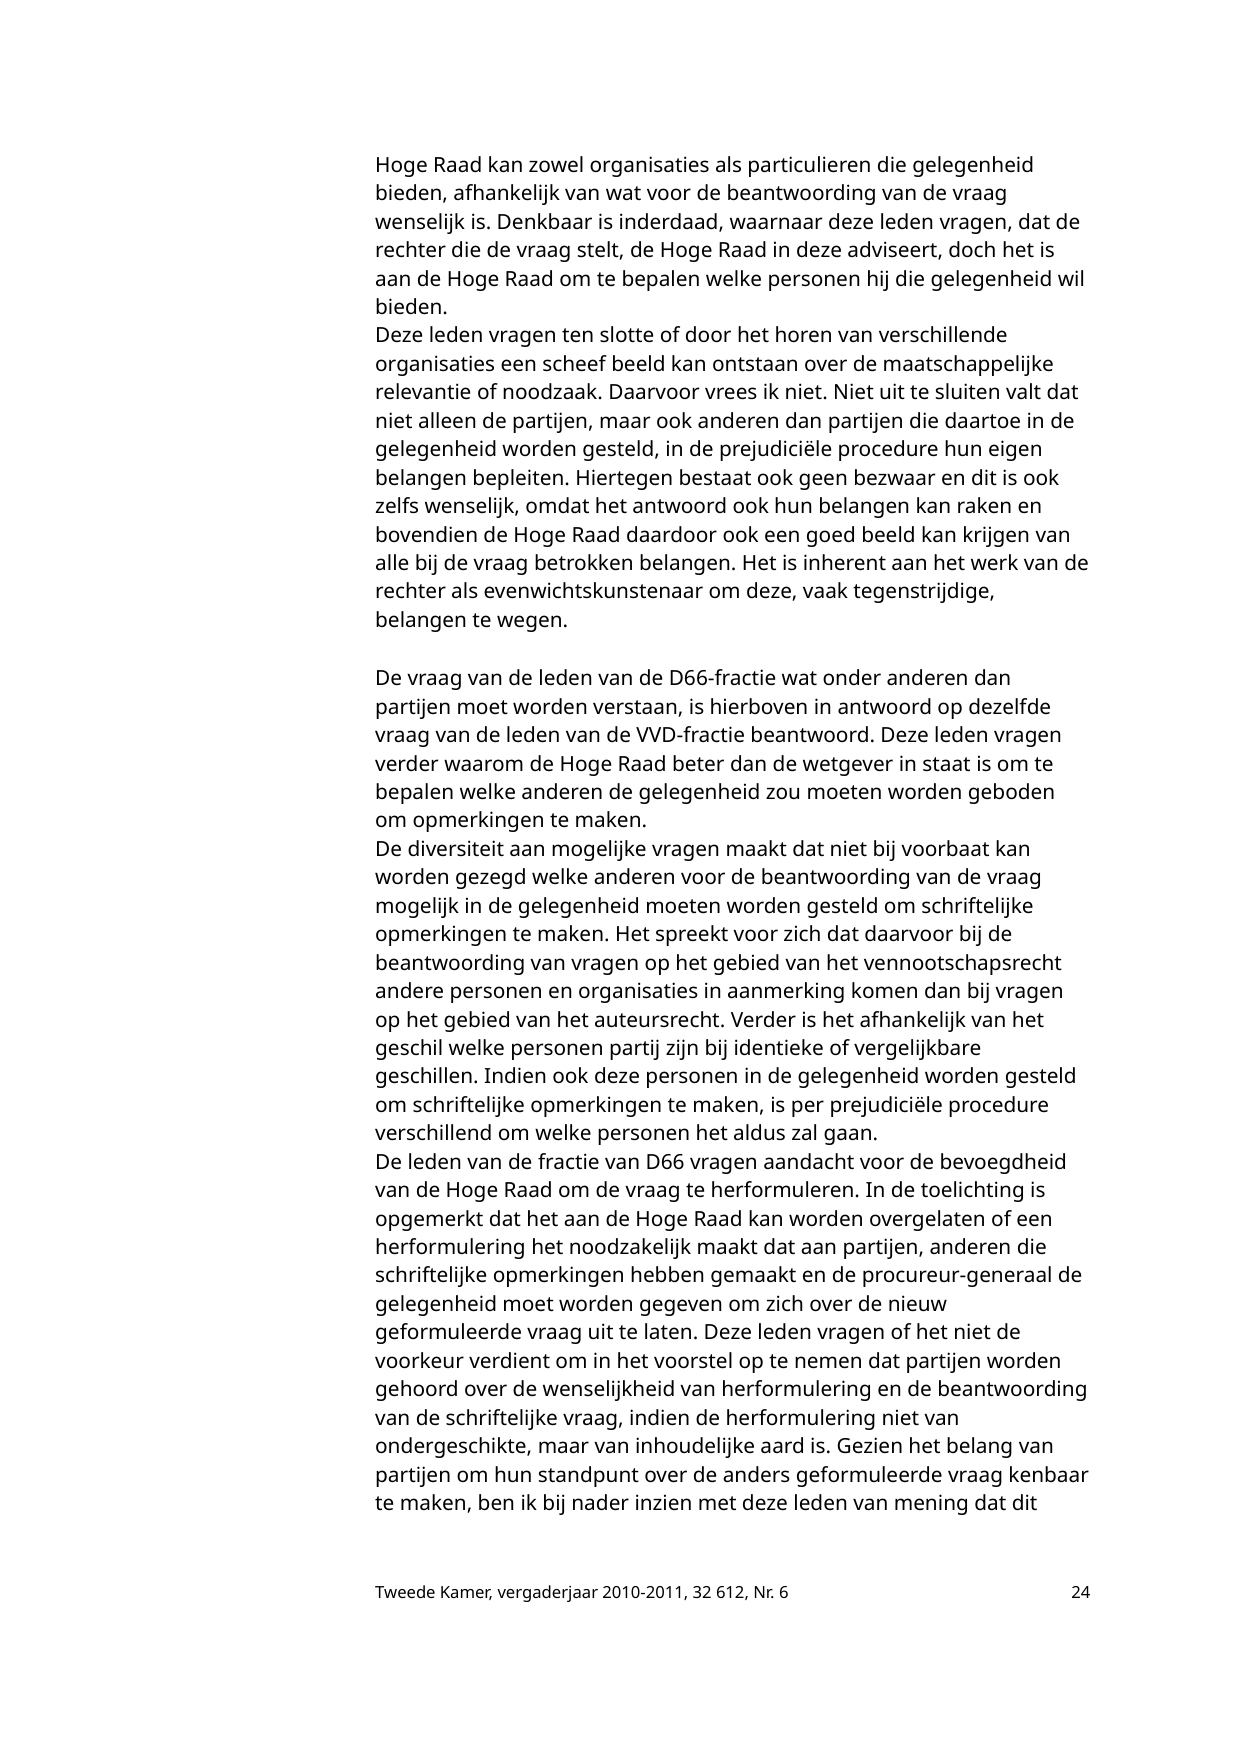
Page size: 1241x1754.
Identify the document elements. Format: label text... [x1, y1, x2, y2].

text Deze leden vragen ten slotte of door het horen van verschillende organisaties een scheef beeld kan ontstaan over de maatschappelijke relevantie of noodzaak. Daarvoor vrees ik niet. Niet uit te sluiten valt dat niet alleen de partijen, maar ook anderen dan partijen die daartoe in de gelegenheid worden gesteld, in de prejudiciële procedure hun eigen belangen bepleiten. Hiertegen bestaat ook geen bezwaar en dit is ook zelfs wenselijk, omdat het antwoord ook hun belangen kan raken en bovendien de Hoge Raad daardoor ook een goed beeld kan krijgen van alle bij de vraag betrokken belangen. Het is inherent aan het werk van de rechter als evenwichtskunstenaar om deze, vaak tegenstrijdige, belangen te wegen. [375, 321, 1090, 633]
text Hoge Raad kan zowel organisaties als particulieren die gelegenheid bieden, afhankelijk van wat voor de beantwoording van de vraag wenselijk is. Denkbaar is inderdaad, waarnaar deze leden vragen, dat de rechter die de vraag stelt, de Hoge Raad in deze adviseert, doch het is aan de Hoge Raad om te bepalen welke personen hij die gelegenheid wil bieden. [375, 150, 1090, 321]
text De diversiteit aan mogelijke vragen maakt dat niet bij voorbaat kan worden gezegd welke anderen voor de beantwoording van de vraag mogelijk in de gelegenheid moeten worden gesteld om schriftelijke opmerkingen te maken. Het spreekt voor zich dat daarvoor bij de beantwoording van vragen op het gebied van het vennootschapsrecht andere personen en organisaties in aanmerking komen dan bij vragen op het gebied van het auteursrecht. Verder is het afhankelijk van het geschil welke personen partij zijn bij identieke of vergelijkbare geschillen. Indien ook deze personen in de gelegenheid worden gesteld om schriftelijke opmerkingen te maken, is per prejudiciële procedure verschillend om welke personen het aldus zal gaan. [375, 834, 1090, 1147]
text De vraag van de leden van de D66-fractie wat onder anderen dan partijen moet worden verstaan, is hierboven in antwoord op dezelfde vraag van de leden van de VVD-fractie beantwoord. Deze leden vragen verder waarom de Hoge Raad beter dan de wetgever in staat is om te bepalen welke anderen de gelegenheid zou moeten worden geboden om opmerkingen te maken. [375, 663, 1090, 834]
text De leden van de fractie van D66 vragen aandacht voor de bevoegdheid van de Hoge Raad om de vraag te herformuleren. In de toelichting is opgemerkt dat het aan de Hoge Raad kan worden overgelaten of een herformulering het noodzakelijk maakt dat aan partijen, anderen die schriftelijke opmerkingen hebben gemaakt en de procureur-generaal de gelegenheid moet worden gegeven om zich over de nieuw geformuleerde vraag uit te laten. Deze leden vragen of het niet de voorkeur verdient om in het voorstel op te nemen dat partijen worden gehoord over de wenselijkheid van herformulering en de beantwoording van de schriftelijke vraag, indien de herformulering niet van ondergeschikte, maar van inhoudelijke aard is. Gezien het belang van partijen om hun standpunt over de anders geformuleerde vraag kenbaar te maken, ben ik bij nader inzien met deze leden van mening dat dit [375, 1147, 1090, 1517]
